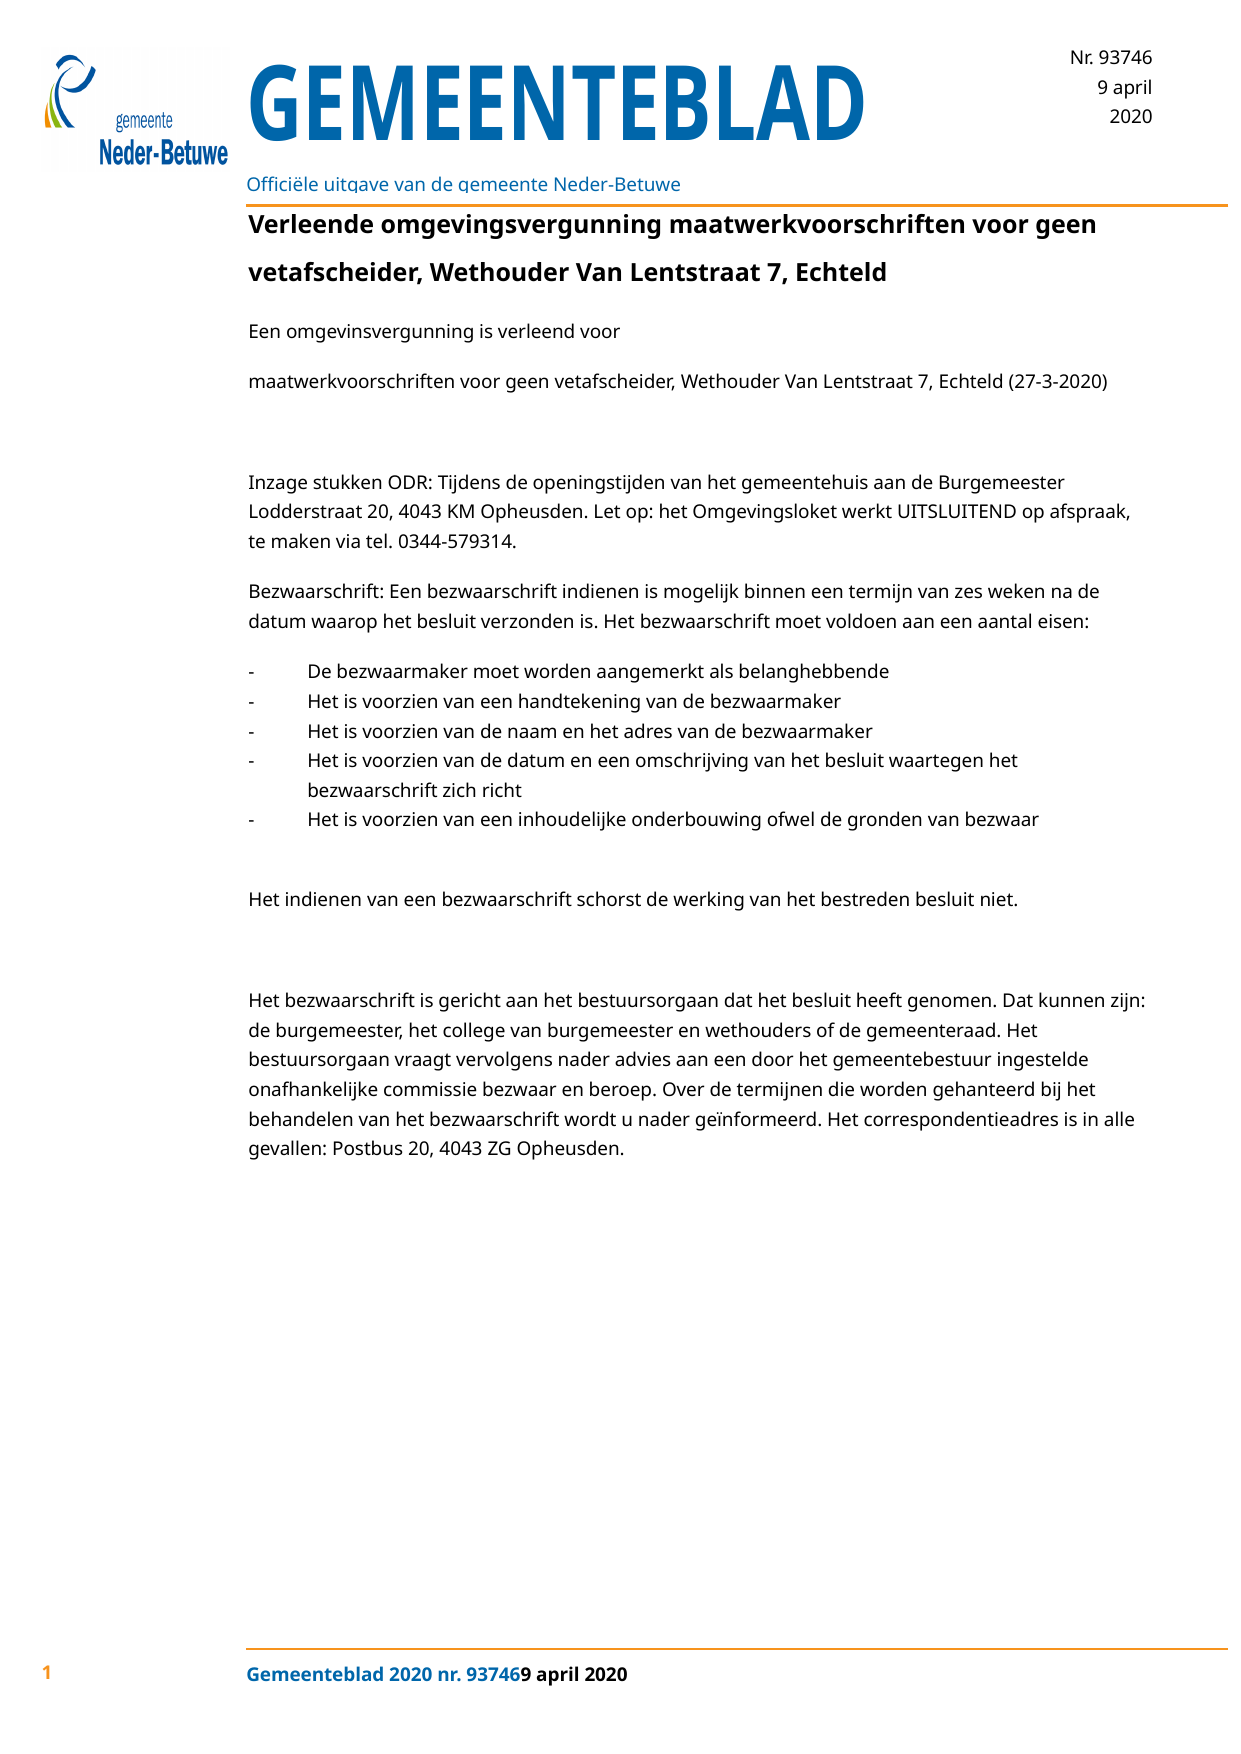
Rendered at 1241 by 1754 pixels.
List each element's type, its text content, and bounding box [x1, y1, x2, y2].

text Inzage stukken ODR: Tijdens de openingstijden van het gemeentehuis aan de Burgemeester Lodderstraat 20, 4043 KM Opheusden. Let op: het Omgevingsloket werkt UITSLUITEND op afspraak, te maken via tel. 0344-579314. [248, 469, 1152, 554]
list Het is voorzien van een inhoudelijke onderbouwing ofwel de gronden van bezwaar [248, 807, 1152, 832]
text Het indienen van een bezwaarschrift schorst de werking van het bestreden besluit niet. [248, 887, 1152, 912]
list Het is voorzien van de datum en een omschrijving van het besluit waartegen het bezwaarschrift zich richt [248, 747, 1152, 803]
text Bezwaarschrift: Een bezwaarschrift indienen is mogelijk binnen een termijn van zes weken na de datum waarop het besluit verzonden is. Het bezwaarschrift moet voldoen aan een aantal eisen: [248, 579, 1152, 634]
text maatwerkvoorschriften voor geen vetafscheider, Wethouder Van Lentstraat 7, Echteld (27-3-2020) [248, 368, 1152, 394]
text Een omgevinsvergunning is verleend voor [248, 318, 1152, 344]
text Verleende omgevingsvergunning maatwerkvoorschriften voor geen vetafscheider, Wethouder Van Lentstraat 7, Echteld [248, 207, 1152, 288]
picture [41, 47, 231, 172]
list Het is voorzien van een handtekening van de bezwaarmaker [248, 688, 1152, 714]
list Het is voorzien van de naam en het adres van de bezwaarmaker [248, 718, 1152, 744]
text Het bezwaarschrift is gericht aan het bestuursorgaan dat het besluit heeft genomen. Dat kunnen zijn: de burgemeester, het college van burgemeester en wethouders of de gemeenteraad. Het bestuursorgaan vraagt vervolgens nader advies aan een door het gemeentebestuur ingestelde onafhankelijke commissie bezwaar en beroep. Over de termijnen die worden gehanteerd bij het behandelen van het bezwaarschrift wordt u nader geïnformeerd. Het correspondentieadres is in alle gevallen: Postbus 20, 4043 ZG Opheusden. [248, 987, 1152, 1161]
list De bezwaarmaker moet worden aangemerkt als belanghebbende [248, 659, 1152, 684]
